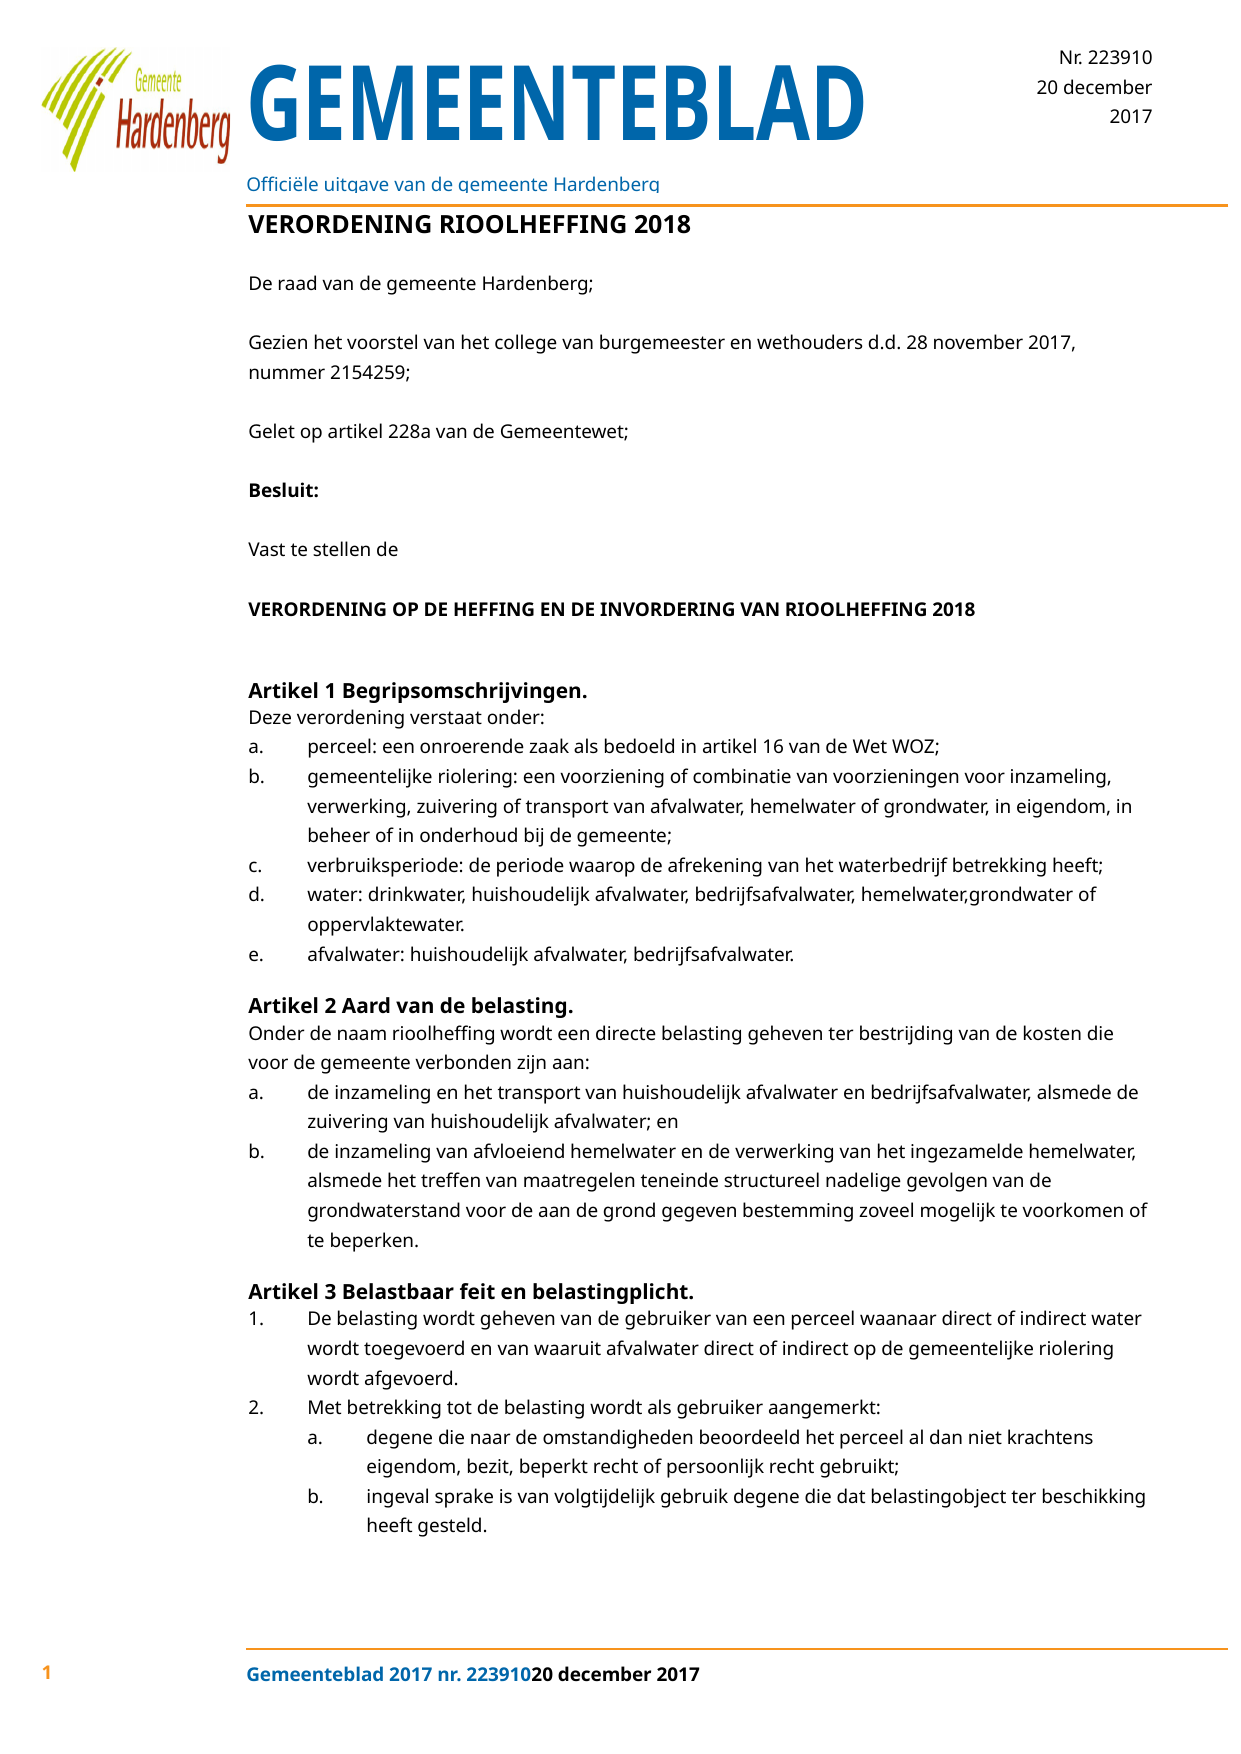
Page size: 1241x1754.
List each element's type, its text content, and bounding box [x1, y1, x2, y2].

text De raad van de gemeente Hardenberg; [248, 270, 1152, 296]
text Deze verordening verstaat onder: [248, 704, 1152, 730]
list de inzameling en het transport van huishoudelijk afvalwater en bedrijfsafvalwater, alsmede de zuivering van huishoudelijk afvalwater; en [248, 1079, 1152, 1134]
picture [41, 47, 231, 172]
text Besluit: [248, 477, 1152, 503]
text Gezien het voorstel van het college van burgemeester en wethouders d.d. 28 november 2017, nummer 2154259; [248, 329, 1152, 385]
list Met betrekking tot de belasting wordt als gebruiker aangemerkt: [248, 1394, 1152, 1420]
text Onder de naam rioolheffing wordt een directe belasting geheven ter bestrijding van de kosten die voor de gemeente verbonden zijn aan: [248, 1020, 1152, 1075]
list De belasting wordt geheven van de gebruiker van een perceel waanaar direct of indirect water wordt toegevoerd en van waaruit afvalwater direct of indirect op de gemeentelijke riolering wordt afgevoerd. [248, 1306, 1152, 1391]
list water: drinkwater, huishoudelijk afvalwater, bedrijfsafvalwater, hemelwater,grondwater of oppervlaktewater. [248, 882, 1152, 937]
text Artikel 3 Belastbaar feit en belastingplicht. [248, 1277, 1152, 1306]
text Vast te stellen de [248, 537, 1152, 562]
text VERORDENING RIOOLHEFFING 2018 [248, 207, 1152, 241]
list afvalwater: huishoudelijk afvalwater, bedrijfsafvalwater. [248, 941, 1152, 967]
text Gelet op artikel 228a van de Gemeentewet; [248, 418, 1152, 444]
list de inzameling van afvloeiend hemelwater en de verwerking van het ingezamelde hemelwater, alsmede het treffen van maatregelen teneinde structureel nadelige gevolgen van de grondwaterstand voor de aan de grond gegeven bestemming zoveel mogelijk te voorkomen of te beperken. [248, 1138, 1152, 1252]
list ingeval sprake is van volgtijdelijk gebruik degene die dat belastingobject ter beschikking heeft gesteld. [307, 1483, 1152, 1538]
list perceel: een onroerende zaak als bedoeld in artikel 16 van de Wet WOZ; [248, 734, 1152, 759]
text VERORDENING OP DE HEFFING EN DE INVORDERING VAN RIOOLHEFFING 2018 [248, 596, 1152, 621]
list verbruiksperiode: de periode waarop de afrekening van het waterbedrijf betrekking heeft; [248, 852, 1152, 878]
text Artikel 1 Begripsomschrijvingen. [248, 676, 1152, 704]
text Artikel 2 Aard van de belasting. [248, 991, 1152, 1020]
list degene die naar de omstandigheden beoordeeld het perceel al dan niet krachtens eigendom, bezit, beperkt recht of persoonlijk recht gebruikt; [307, 1424, 1152, 1479]
list gemeentelijke riolering: een voorziening of combinatie van voorzieningen voor inzameling, verwerking, zuivering of transport van afvalwater, hemelwater of grondwater, in eigendom, in beheer of in onderhoud bij de gemeente; [248, 763, 1152, 848]
